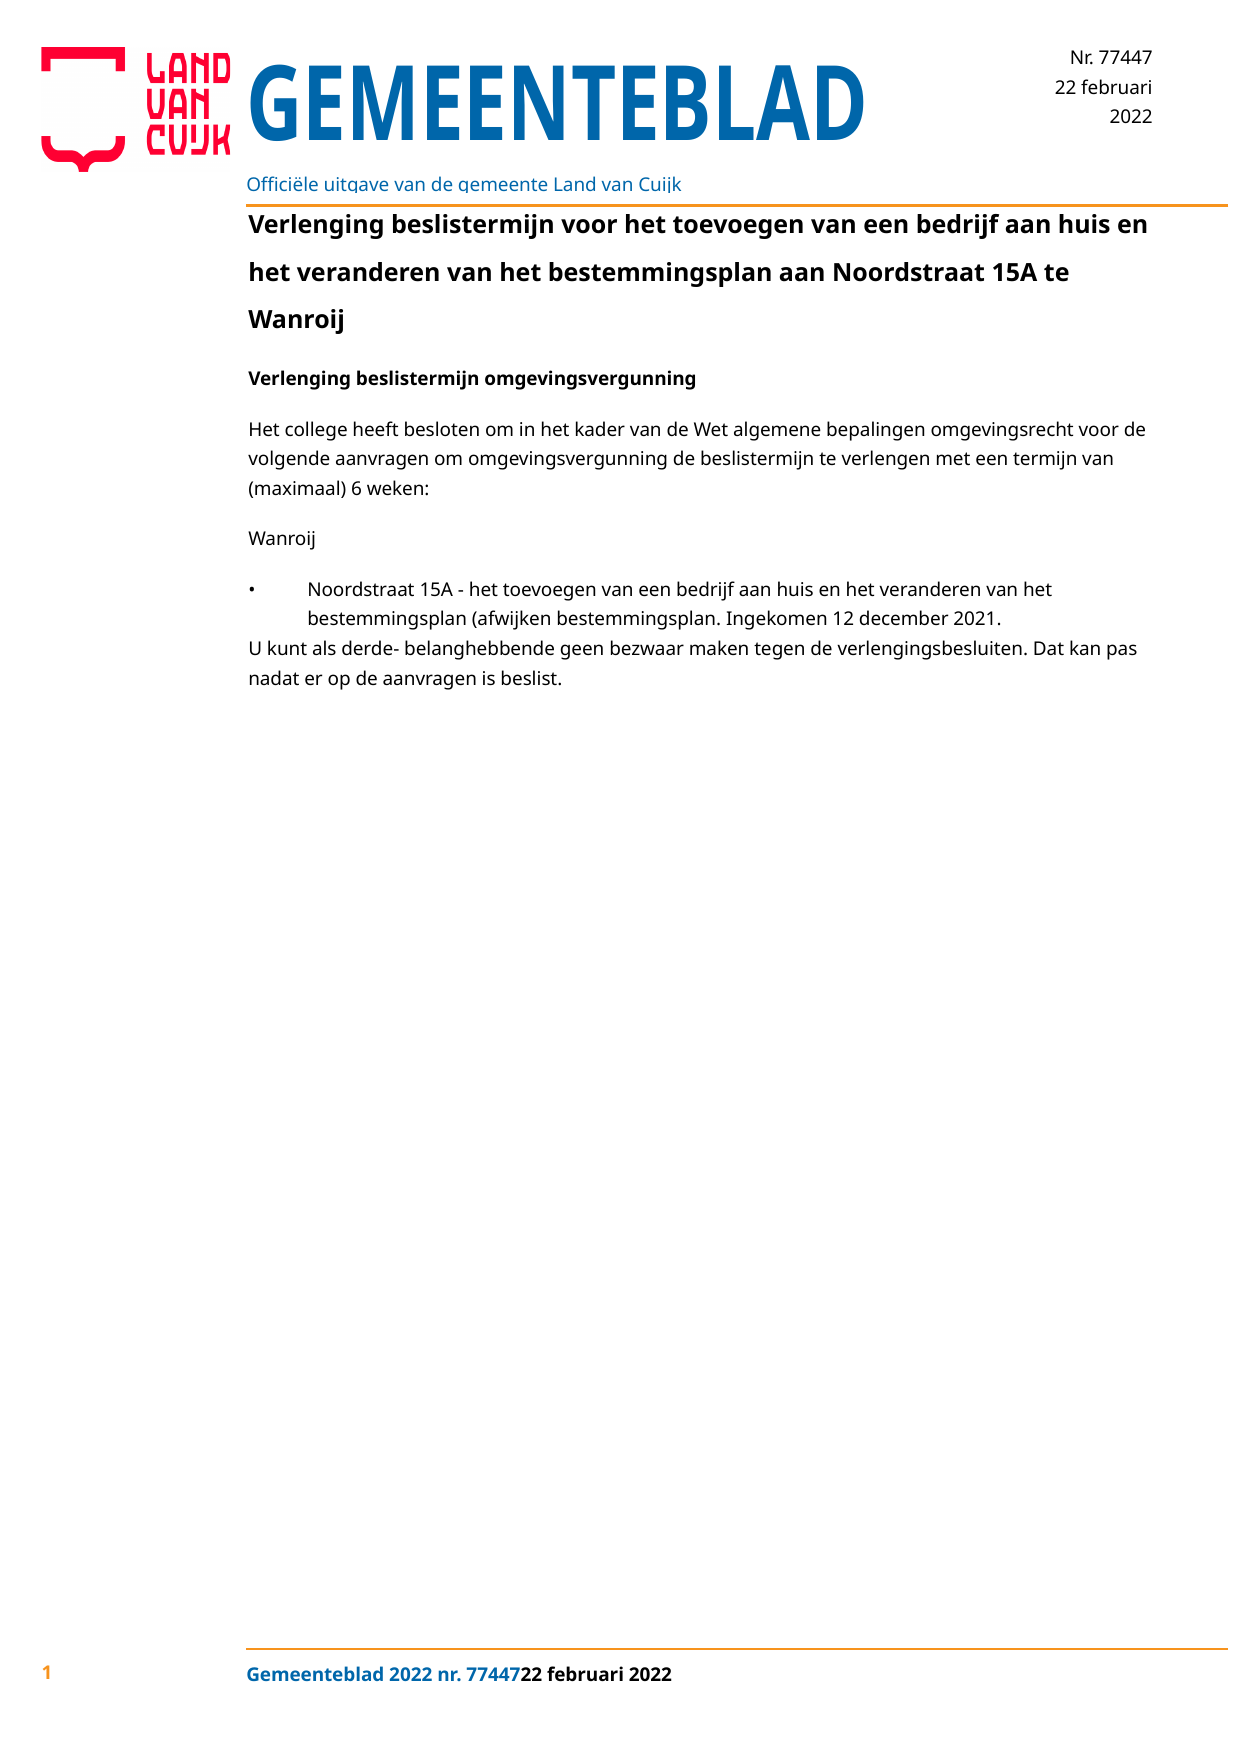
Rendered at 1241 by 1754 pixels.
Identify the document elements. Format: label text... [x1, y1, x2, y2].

text Het college heeft besloten om in het kader van de Wet algemene bepalingen omgevingsrecht voor de volgende aanvragen om omgevingsvergunning de beslistermijn te verlengen met een termijn van (maximaal) 6 weken: [248, 416, 1152, 501]
text Verlenging beslistermijn voor het toevoegen van een bedrijf aan huis en het veranderen van het bestemmingsplan aan Noordstraat 15A te Wanroij [248, 207, 1152, 336]
text Wanroij [248, 526, 1152, 551]
text U kunt als derde- belanghebbende geen bezwaar maken tegen de verlengingsbesluiten. Dat kan pas nadat er op de aanvragen is beslist. [248, 635, 1152, 690]
picture [41, 47, 231, 172]
text Verlenging beslistermijn omgevingsvergunning [248, 366, 1152, 391]
list Noordstraat 15A - het toevoegen van een bedrijf aan huis en het veranderen van het bestemmingsplan (afwijken bestemmingsplan. Ingekomen 12 december 2021. [248, 576, 1152, 631]
